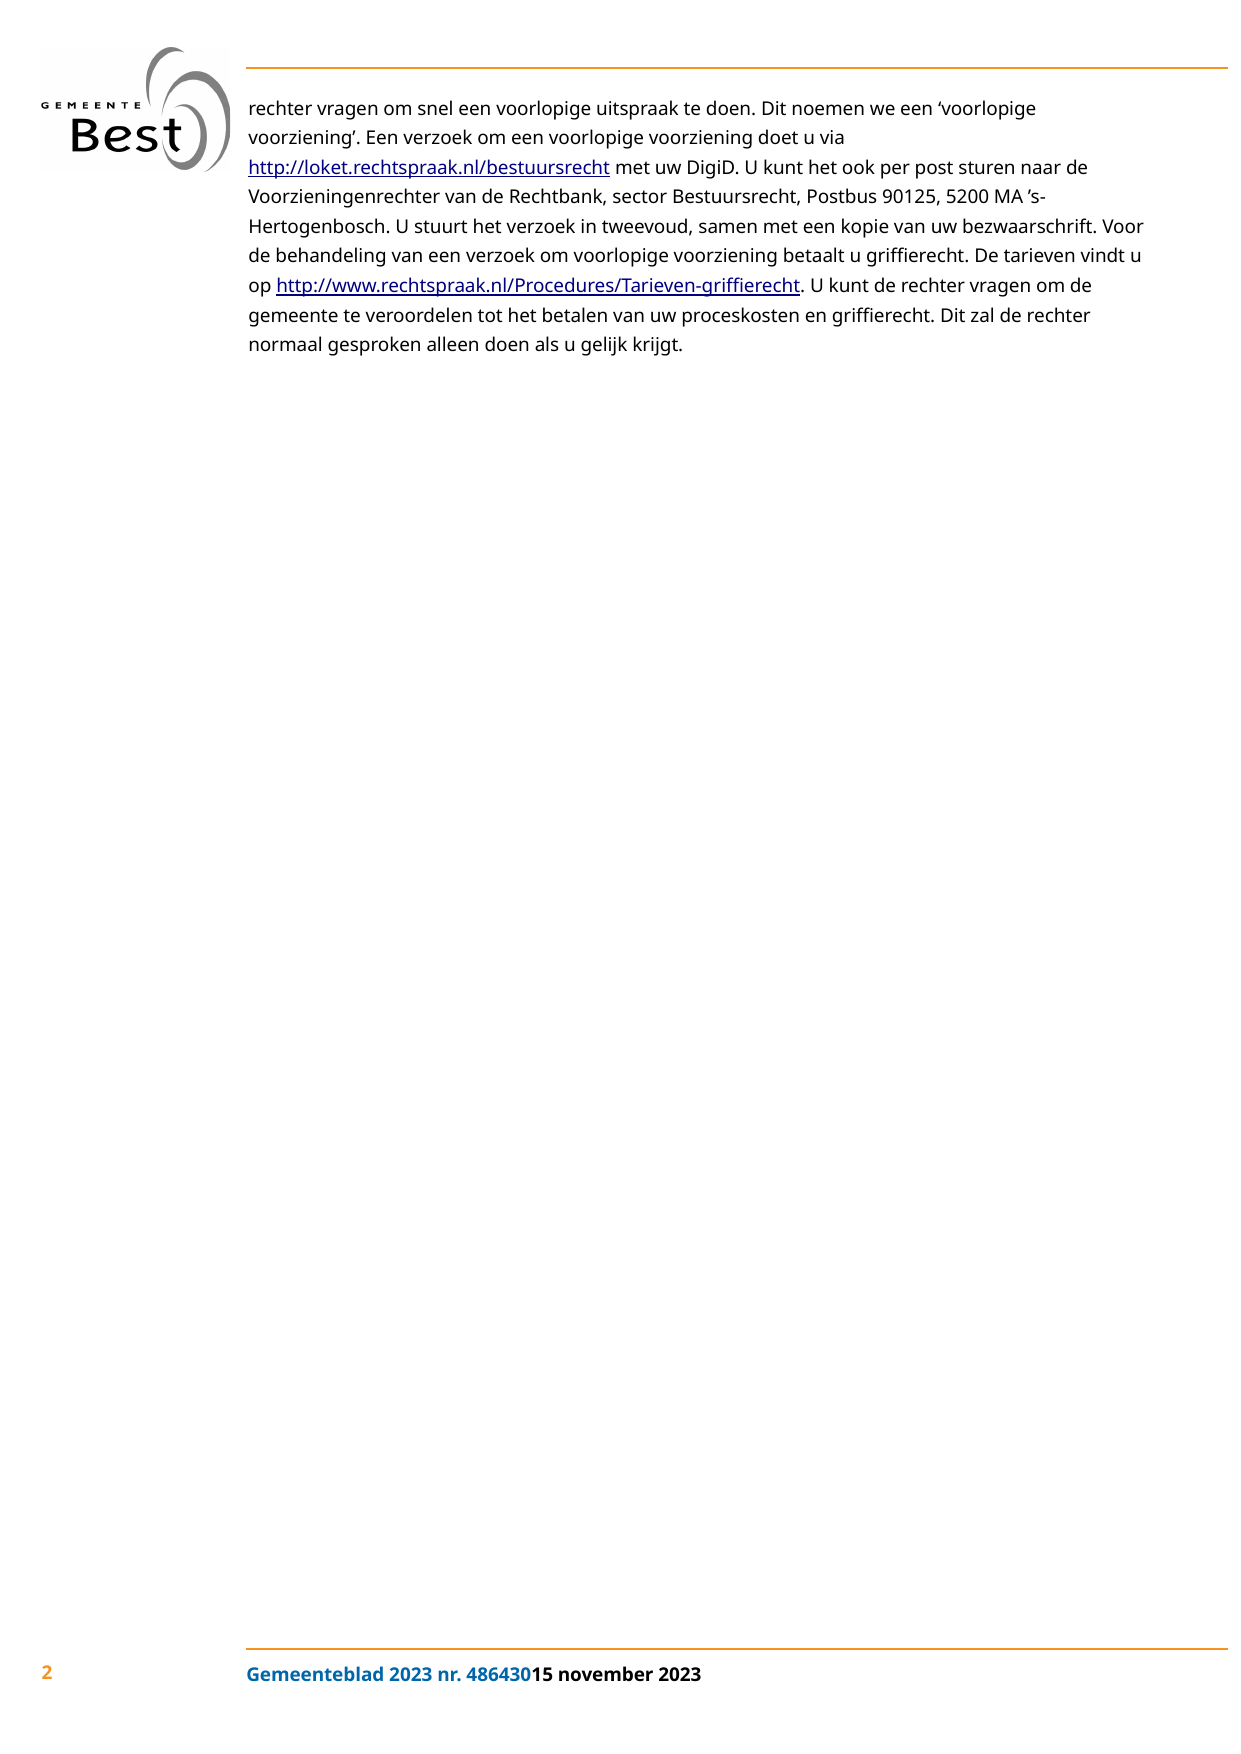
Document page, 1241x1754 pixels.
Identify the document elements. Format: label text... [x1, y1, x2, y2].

text rechter vragen om snel een voorlopige uitspraak te doen. Dit noemen we een ‘voorlopige voorziening’. Een verzoek om een voorlopige voorziening doet u via http://loket.rechtspraak.nl/bestuursrecht met uw DigiD. U kunt het ook per post sturen naar de Voorzieningenrechter van de Rechtbank, sector Bestuursrecht, Postbus 90125, 5200 MA ’s-Hertogenbosch. U stuurt het verzoek in tweevoud, samen met een kopie van uw bezwaarschrift. Voor de behandeling van een verzoek om voorlopige voorziening betaalt u griffierecht. De tarieven vindt u op http://www.rechtspraak.nl/Procedures/Tarieven-griffierecht. U kunt de rechter vragen om de gemeente te veroordelen tot het betalen van uw proceskosten en griffierecht. Dit zal de rechter normaal gesproken alleen doen als u gelijk krijgt. [248, 95, 1152, 357]
picture [41, 47, 231, 172]
